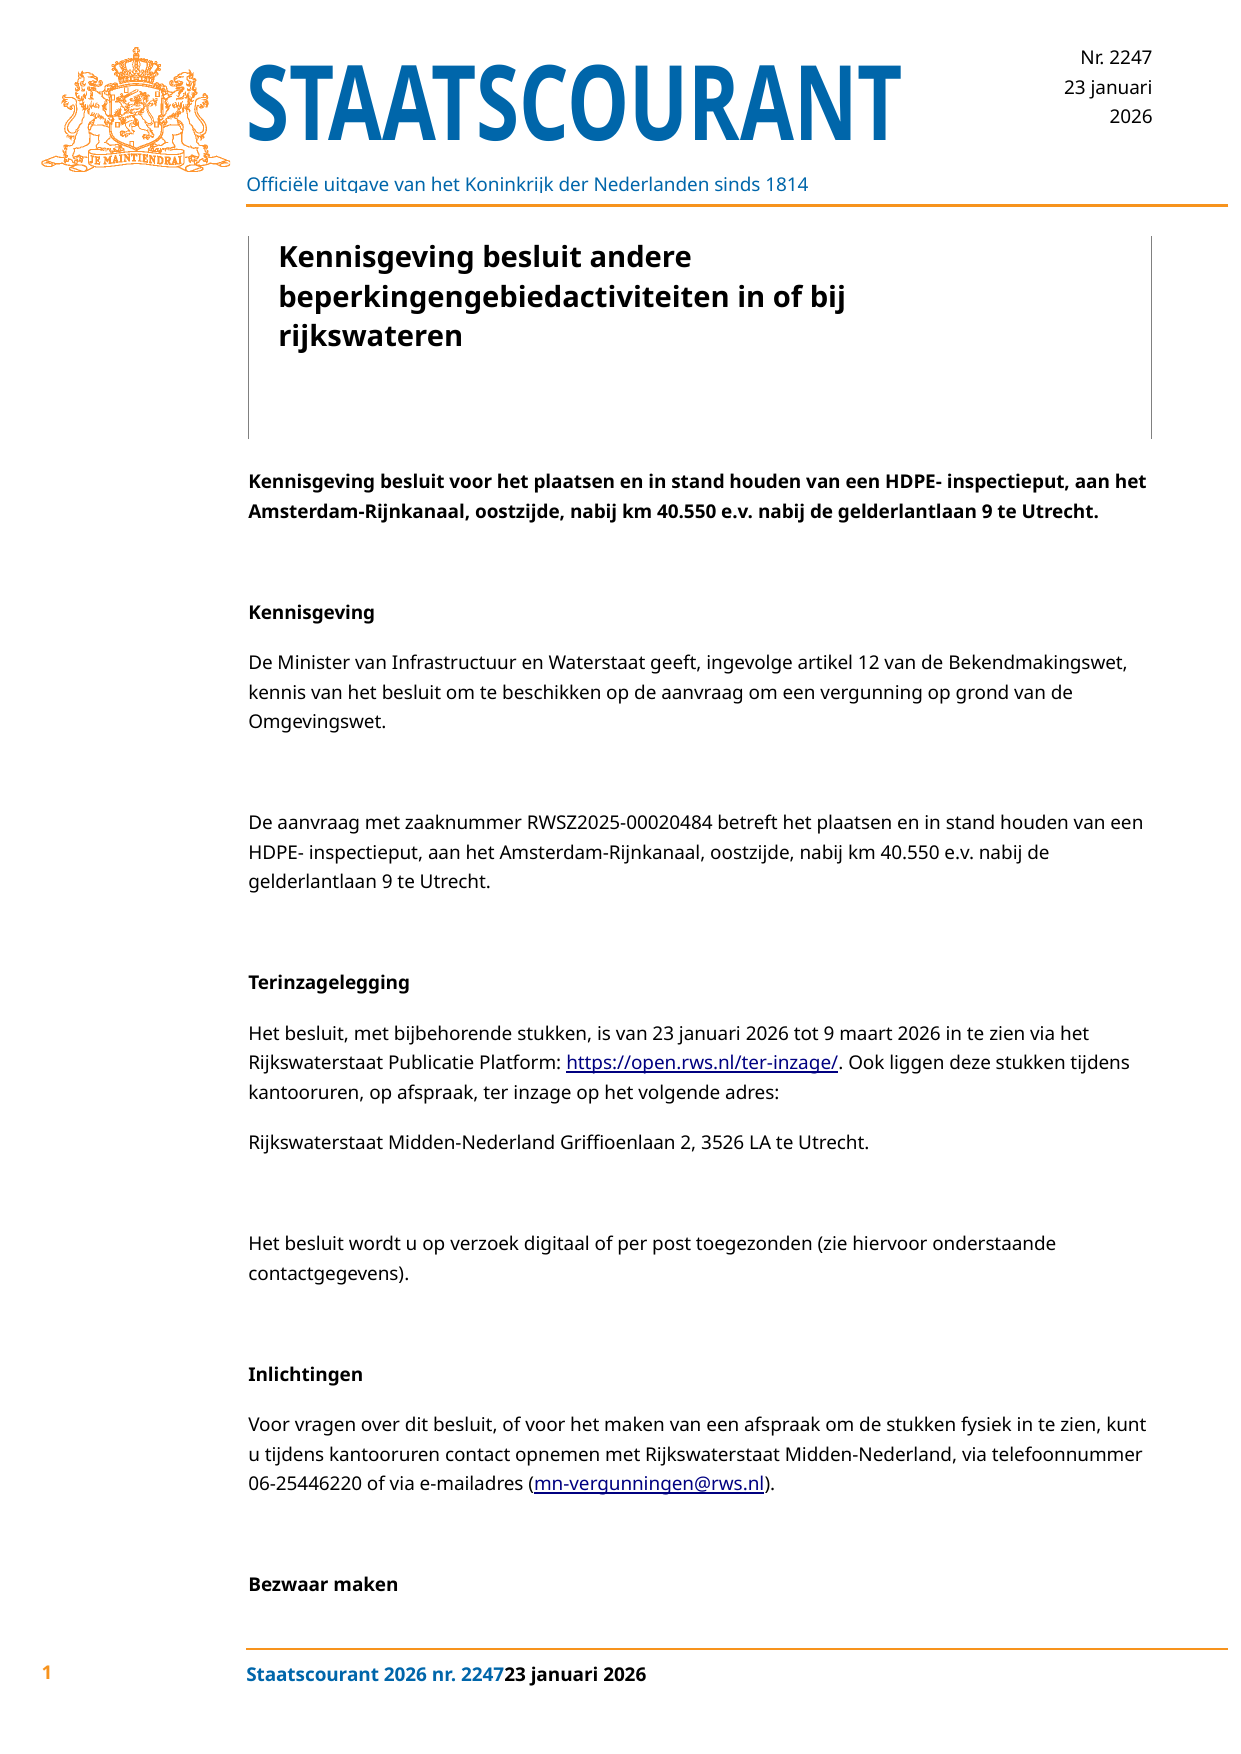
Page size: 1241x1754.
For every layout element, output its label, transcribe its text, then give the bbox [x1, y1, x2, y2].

text Kennisgeving [248, 599, 1152, 625]
table_header [1090, 236, 1151, 413]
table_header [850, 414, 1151, 439]
text De Minister van Infrastructuur en Waterstaat geeft, ingevolge artikel 12 van de Bekendmakingswet, kennis van het besluit om te beschikken op de aanvraag om een vergunning op grond van de Omgevingswet. [248, 649, 1152, 734]
picture [41, 47, 231, 172]
text Kennisgeving besluit voor het plaatsen en in stand houden van een HDPE- inspectieput, aan het Amsterdam-Rijnkanaal, oostzijde, nabij km 40.550 e.v. nabij de gelderlantlaan 9 te Utrecht. [248, 469, 1152, 524]
text Terinzagelegging [248, 969, 1152, 995]
text Bezwaar maken [248, 1571, 1152, 1597]
text Inlichtingen [248, 1361, 1152, 1386]
text De aanvraag met zaaknummer RWSZ2025-00020484 betreft het plaatsen en in stand houden van een HDPE- inspectieput, aan het Amsterdam-Rijnkanaal, oostzijde, nabij km 40.550 e.v. nabij de gelderlantlaan 9 te Utrecht. [248, 809, 1152, 894]
text Het besluit wordt u op verzoek digitaal of per post toegezonden (zie hiervoor onderstaande contactgegevens). [248, 1230, 1152, 1286]
table_header [850, 236, 912, 413]
text Voor vragen over dit besluit, of voor het maken van een afspraak om de stukken fysiek in te zien, kunt u tijdens kantooruren contact opnemen met Rijkswaterstaat Midden-Nederland, via telefoonnummer 06-25446220 of via e-mailadres (mn-vergunningen@rws.nl). [248, 1411, 1152, 1496]
text Het besluit, met bijbehorende stukken, is van 23 januari 2026 tot 9 maart 2026 in te zien via het Rijkswaterstaat Publicatie Platform: https://open.rws.nl/ter-inzage/. Ook liggen deze stukken tijdens kantooruren, op afspraak, ter inzage op het volgende adres: [248, 1020, 1152, 1105]
table_header Kennisgeving besluit andere beperkingengebiedactiviteiten in of bij rijkswateren [249, 236, 850, 439]
picture [912, 236, 1090, 414]
text Rijkswaterstaat Midden-Nederland Griffioenlaan 2, 3526 LA te Utrecht. [248, 1129, 1152, 1155]
